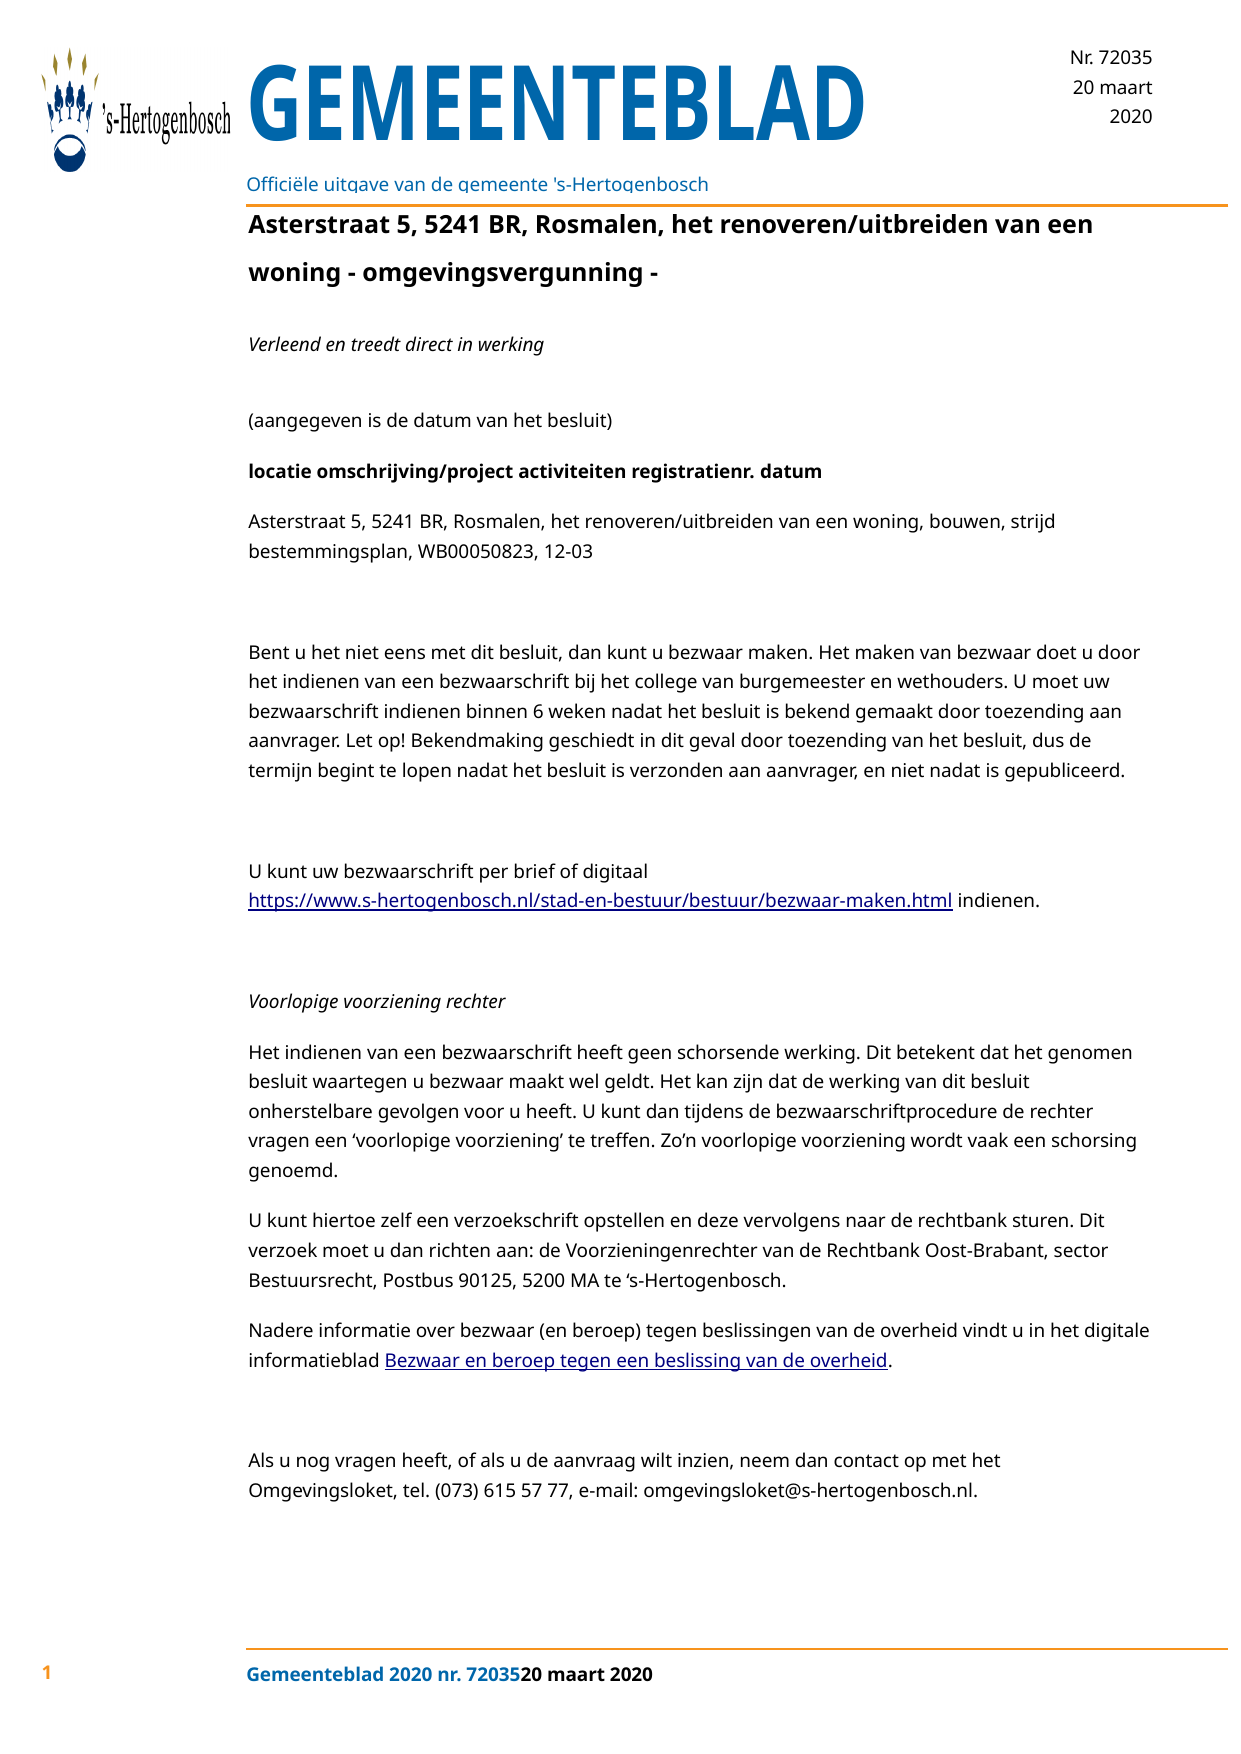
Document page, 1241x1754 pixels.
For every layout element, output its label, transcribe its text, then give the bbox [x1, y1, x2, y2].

text Asterstraat 5, 5241 BR, Rosmalen, het renoveren/uitbreiden van een woning - omgevingsvergunning - [248, 207, 1152, 288]
text locatie omschrijving/project activiteiten registratienr. datum [248, 458, 1152, 484]
picture [41, 47, 231, 172]
text Bent u het niet eens met dit besluit, dan kunt u bezwaar maken. Het maken van bezwaar doet u door het indienen van een bezwaarschrift bij het college van burgemeester en wethouders. U moet uw bezwaarschrift indienen binnen 6 weken nadat het besluit is bekend gemaakt door toezending aan aanvrager. Let op! Bekendmaking geschiedt in dit geval door toezending van het besluit, dus de termijn begint te lopen nadat het besluit is verzonden aan aanvrager, en niet nadat is gepubliceerd. [248, 639, 1152, 783]
text U kunt uw bezwaarschrift per brief of digitaal https://www.s-hertogenbosch.nl/stad-en-bestuur/bestuur/bezwaar-maken.html indienen. [248, 858, 1152, 913]
text (aangegeven is de datum van het besluit) [248, 408, 1152, 433]
text Verleend en treedt direct in werking [248, 331, 1152, 357]
text Als u nog vragen heeft, of als u de aanvraag wilt inzien, neem dan contact op met het Omgevingsloket, tel. (073) 615 57 77, e-mail: omgevingsloket@s-hertogenbosch.nl. [248, 1448, 1152, 1503]
text Nadere informatie over bezwaar (en beroep) tegen beslissingen van de overheid vindt u in het digitale informatieblad Bezwaar en beroep tegen een beslissing van de overheid. [248, 1317, 1152, 1372]
text Het indienen van een bezwaarschrift heeft geen schorsende werking. Dit betekent dat het genomen besluit waartegen u bezwaar maakt wel geldt. Het kan zijn dat de werking van dit besluit onherstelbare gevolgen voor u heeft. U kunt dan tijdens de bezwaarschriftprocedure de rechter vragen een ‘voorlopige voorziening’ te treffen. Zo’n voorlopige voorziening wordt vaak een schorsing genoemd. [248, 1039, 1152, 1183]
text Asterstraat 5, 5241 BR, Rosmalen, het renoveren/uitbreiden van een woning, bouwen, strijd bestemmingsplan, WB00050823, 12-03 [248, 508, 1152, 564]
text Voorlopige voorziening rechter [248, 988, 1152, 1014]
text U kunt hiertoe zelf een verzoekschrift opstellen en deze vervolgens naar de rechtbank sturen. Dit verzoek moet u dan richten aan: de Voorzieningenrechter van de Rechtbank Oost-Brabant, sector Bestuursrecht, Postbus 90125, 5200 MA te ‘s-Hertogenbosch. [248, 1208, 1152, 1292]
